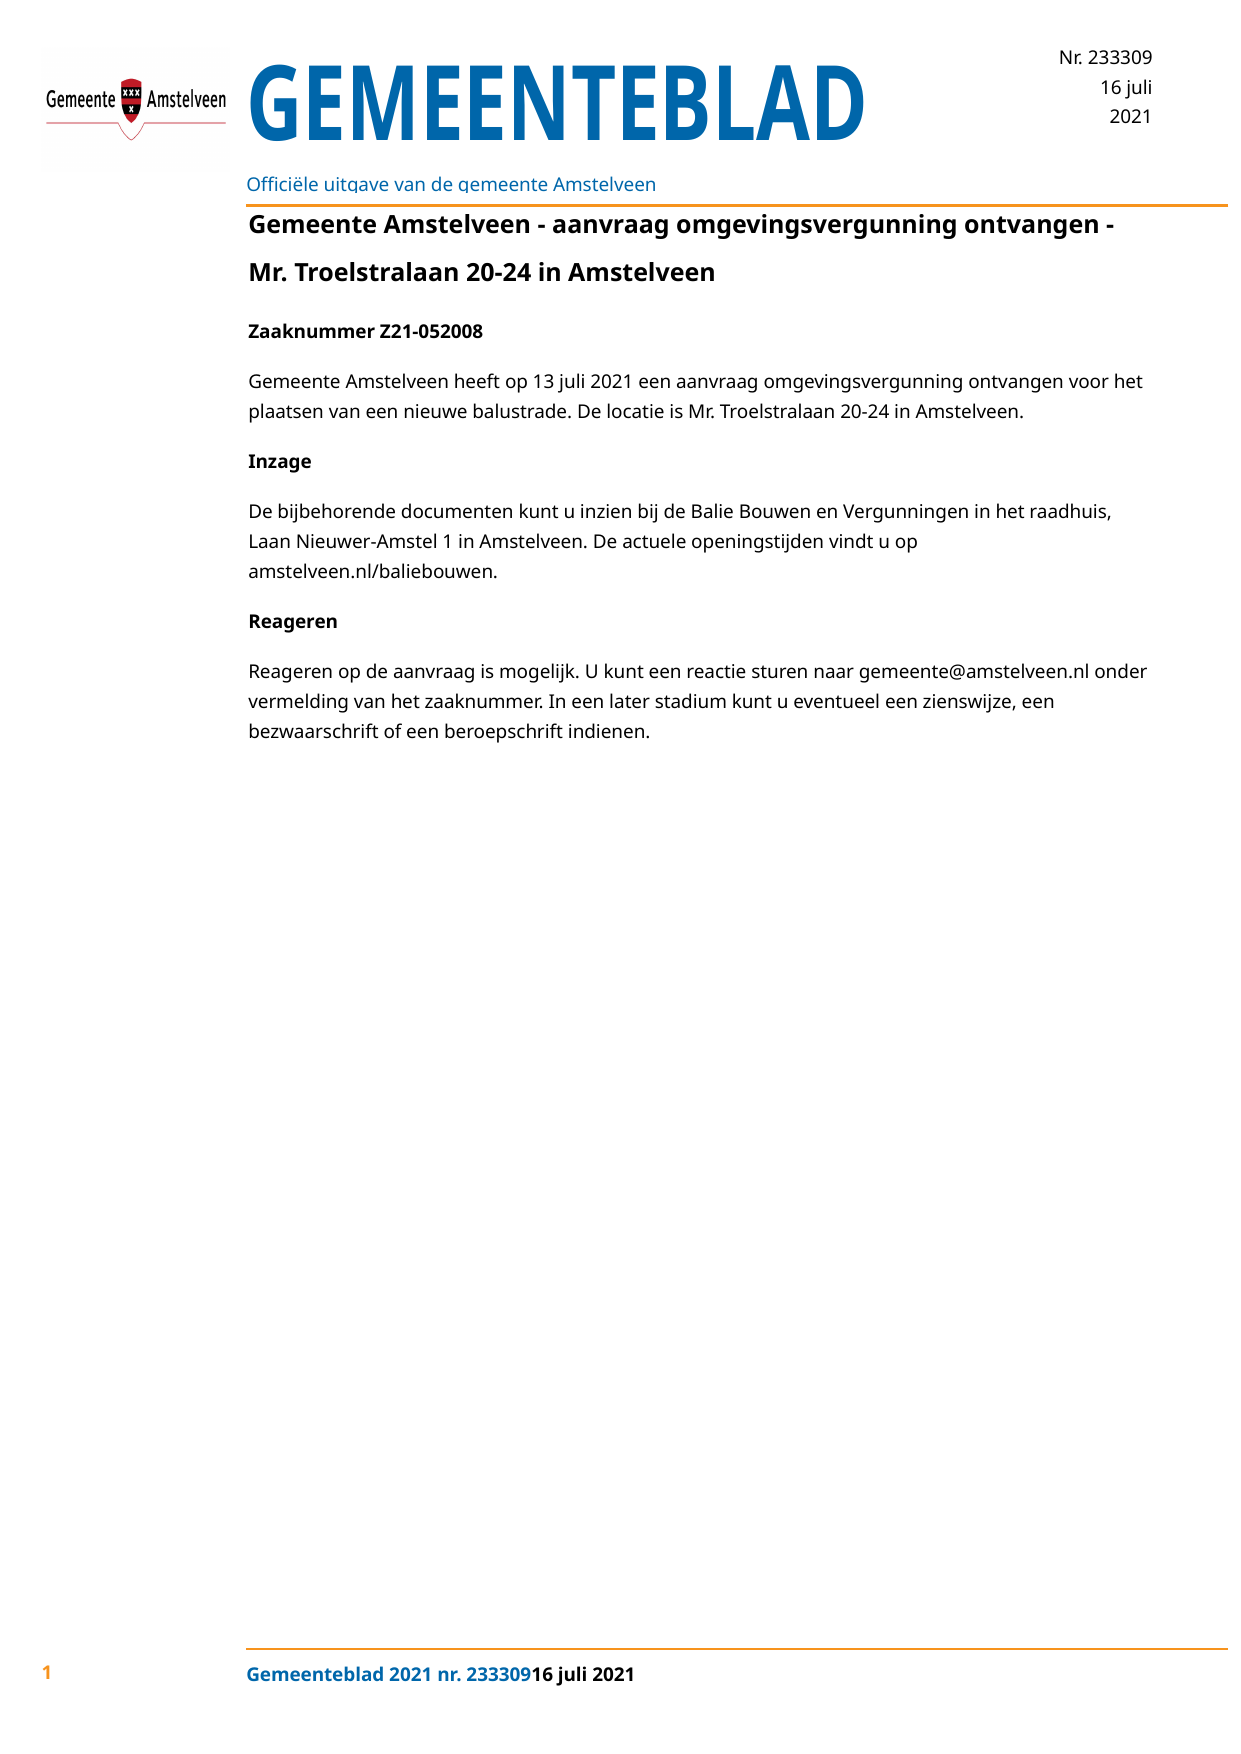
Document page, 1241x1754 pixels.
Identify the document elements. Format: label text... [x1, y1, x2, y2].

text Inzage [248, 448, 1152, 474]
text Zaaknummer Z21-052008 [248, 318, 1152, 344]
picture [41, 47, 231, 172]
text De bijbehorende documenten kunt u inzien bij de Balie Bouwen en Vergunningen in het raadhuis, Laan Nieuwer-Amstel 1 in Amstelveen. De actuele openingstijden vindt u op amstelveen.nl/baliebouwen. [248, 499, 1152, 584]
text Gemeente Amstelveen heeft op 13 juli 2021 een aanvraag omgevingsvergunning ontvangen voor het plaatsen van een nieuwe balustrade. De locatie is Mr. Troelstralaan 20-24 in Amstelveen. [248, 368, 1152, 424]
text Gemeente Amstelveen - aanvraag omgevingsvergunning ontvangen - Mr. Troelstralaan 20-24 in Amstelveen [248, 207, 1152, 288]
text Reageren op de aanvraag is mogelijk. U kunt een reactie sturen naar gemeente@amstelveen.nl onder vermelding van het zaaknummer. In een later stadium kunt u eventueel een zienswijze, een bezwaarschrift of een beroepschrift indienen. [248, 659, 1152, 744]
text Reageren [248, 608, 1152, 634]
